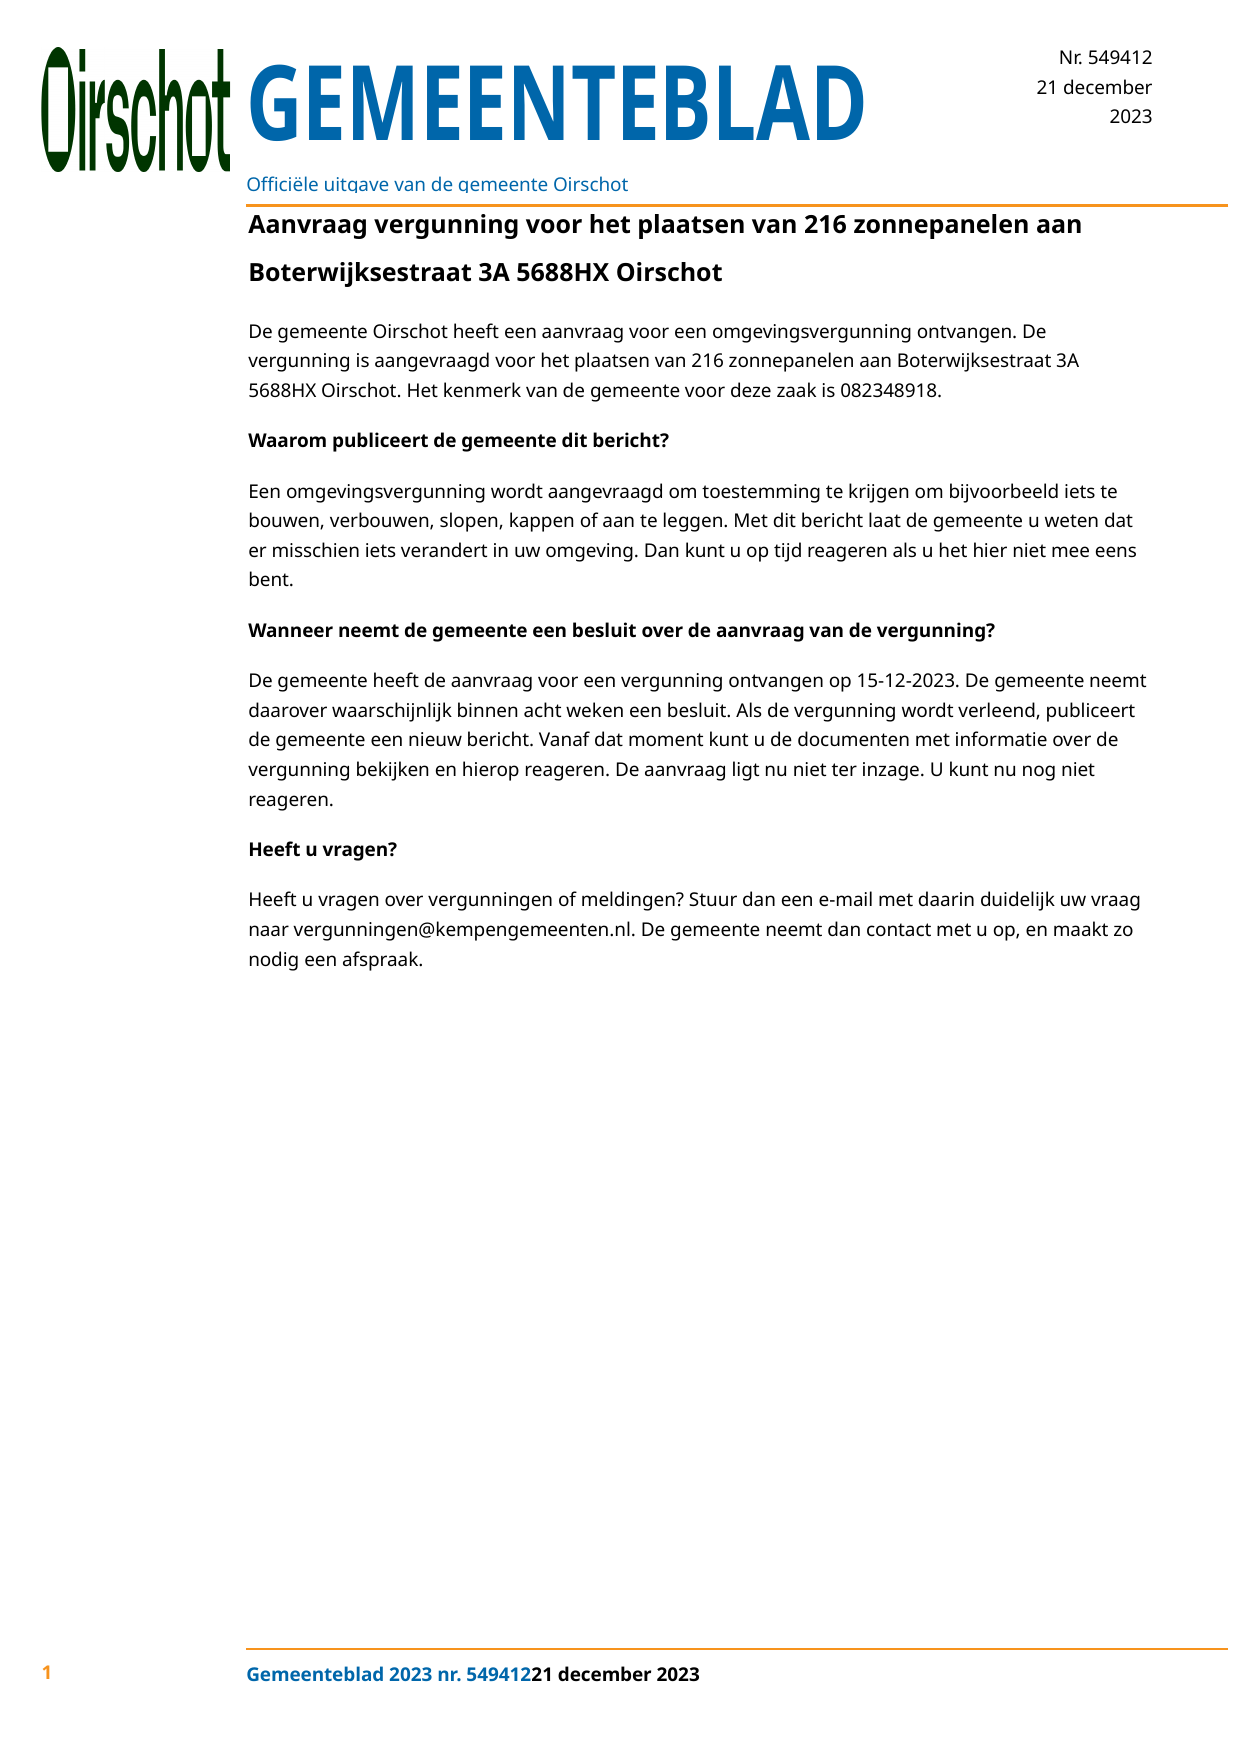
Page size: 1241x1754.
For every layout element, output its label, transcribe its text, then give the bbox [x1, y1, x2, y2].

text Waarom publiceert de gemeente dit bericht? [248, 427, 1152, 453]
text Aanvraag vergunning voor het plaatsen van 216 zonnepanelen aan Boterwijksestraat 3A 5688HX Oirschot [248, 207, 1152, 288]
text Heeft u vragen over vergunningen of meldingen? Stuur dan een e-mail met daarin duidelijk uw vraag naar vergunningen@kempengemeenten.nl. De gemeente neemt dan contact met u op, en maakt zo nodig een afspraak. [248, 887, 1152, 972]
picture [41, 47, 231, 172]
text De gemeente Oirschot heeft een aanvraag voor een omgevingsvergunning ontvangen. De vergunning is aangevraagd voor het plaatsen van 216 zonnepanelen aan Boterwijksestraat 3A 5688HX Oirschot. Het kenmerk van de gemeente voor deze zaak is 082348918. [248, 318, 1152, 403]
text De gemeente heeft de aanvraag voor een vergunning ontvangen op 15-12-2023. De gemeente neemt daarover waarschijnlijk binnen acht weken een besluit. Als de vergunning wordt verleend, publiceert de gemeente een nieuw bericht. Vanaf dat moment kunt u de documenten met informatie over de vergunning bekijken en hierop reageren. De aanvraag ligt nu niet ter inzage. U kunt nu nog niet reageren. [248, 667, 1152, 812]
text Een omgevingsvergunning wordt aangevraagd om toestemming te krijgen om bijvoorbeeld iets te bouwen, verbouwen, slopen, kappen of aan te leggen. Met dit bericht laat de gemeente u weten dat er misschien iets verandert in uw omgeving. Dan kunt u op tijd reageren als u het hier niet mee eens bent. [248, 478, 1152, 592]
text Heeft u vragen? [248, 836, 1152, 862]
text Wanneer neemt de gemeente een besluit over de aanvraag van de vergunning? [248, 617, 1152, 643]
